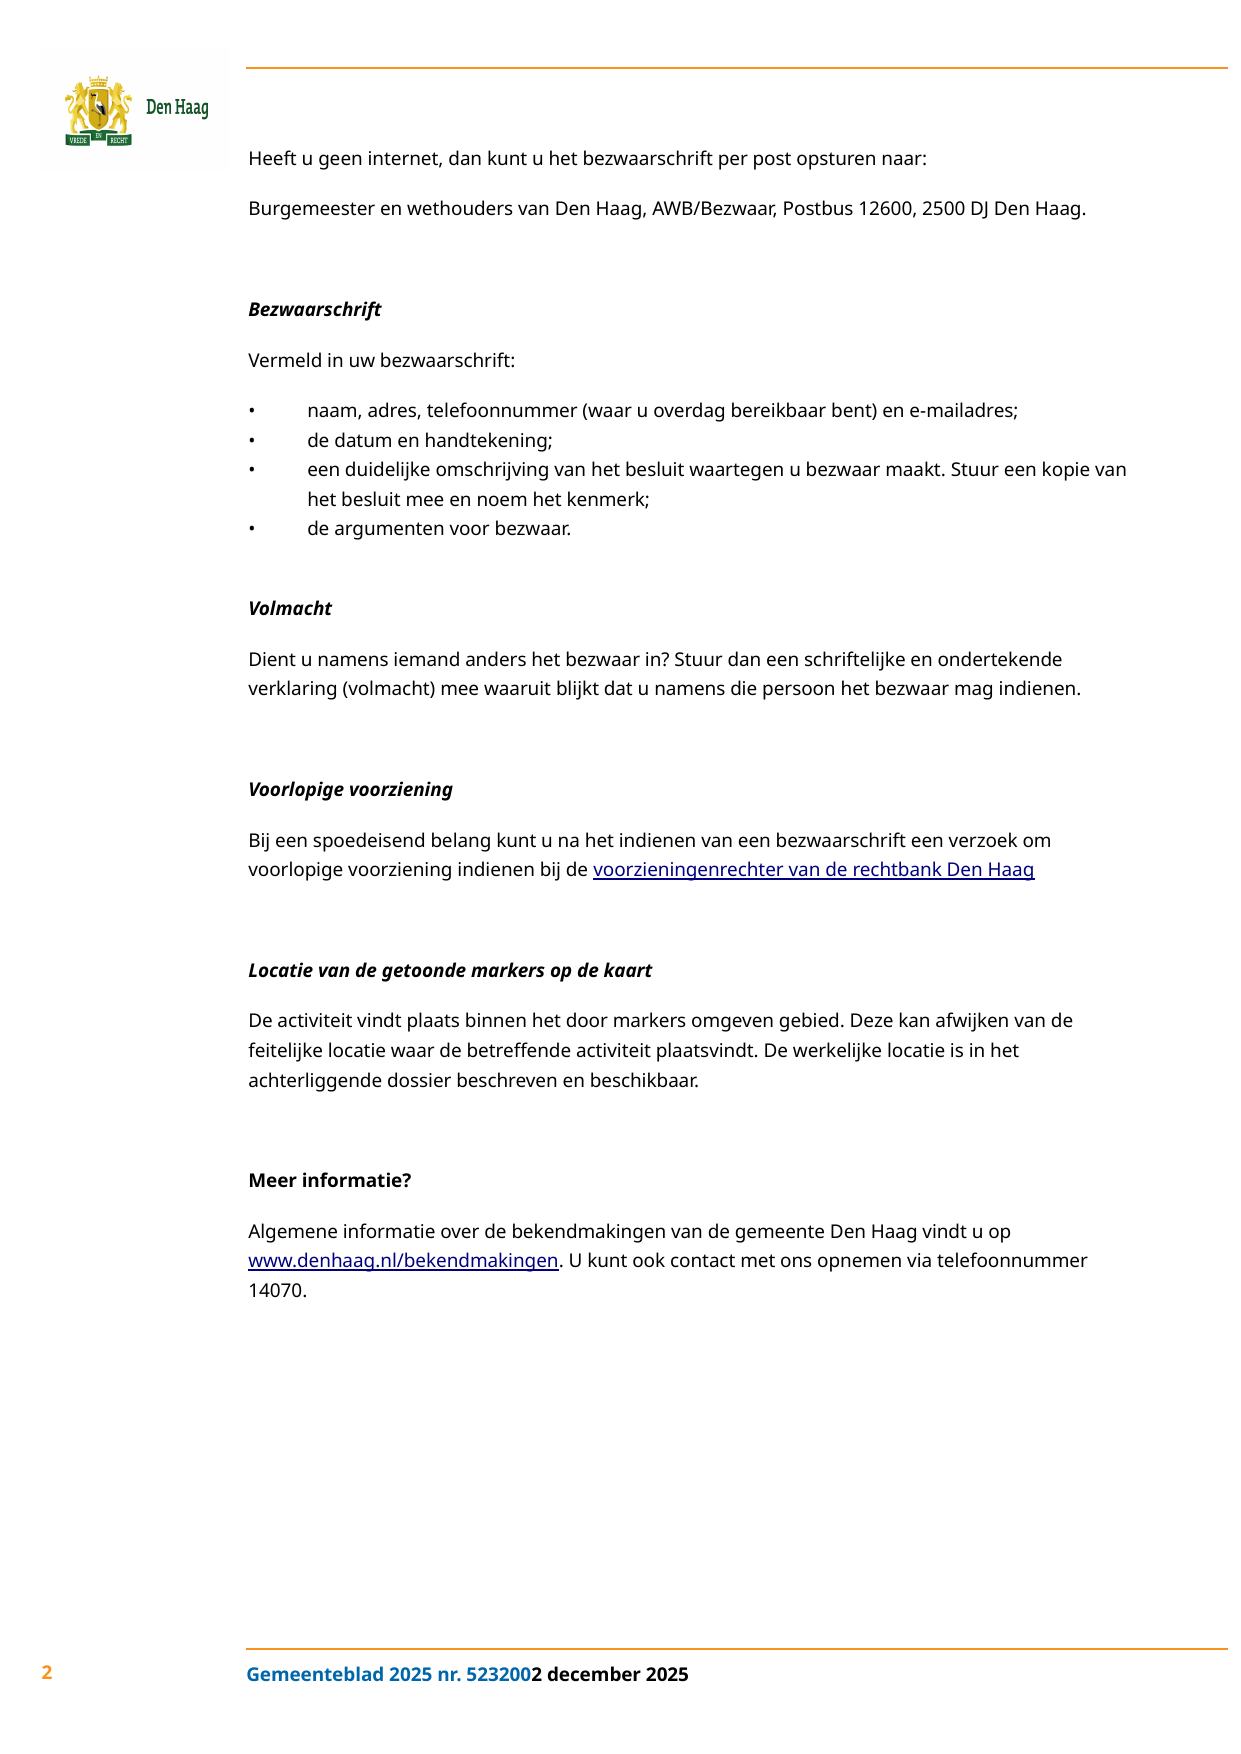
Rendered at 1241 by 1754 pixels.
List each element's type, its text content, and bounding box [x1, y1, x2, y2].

text Dient u namens iemand anders het bezwaar in? Stuur dan een schriftelijke en ondertekende verklaring (volmacht) mee waaruit blijkt dat u namens die persoon het bezwaar mag indienen. [248, 646, 1152, 701]
text Meer informatie? [248, 1168, 1152, 1193]
list de argumenten voor bezwaar. [248, 516, 1152, 541]
list de datum en handtekening; [248, 427, 1152, 453]
text Bezwaarschrift [248, 296, 1152, 322]
list een duidelijke omschrijving van het besluit waartegen u bezwaar maakt. Stuur een kopie van het besluit mee en noem het kenmerk; [248, 456, 1152, 512]
text Locatie van de getoonde markers op de kaart [248, 957, 1152, 983]
text Heeft u geen internet, dan kunt u het bezwaarschrift per post opsturen naar: [248, 145, 1152, 171]
text Burgemeester en wethouders van Den Haag, AWB/Bezwaar, Postbus 12600, 2500 DJ Den Haag. [248, 196, 1152, 221]
picture [41, 47, 231, 172]
text Algemene informatie over de bekendmakingen van de gemeente Den Haag vindt u op www.denhaag.nl/bekendmakingen. U kunt ook contact met ons opnemen via telefoonnummer 14070. [248, 1218, 1152, 1303]
text Voorlopige voorziening [248, 776, 1152, 802]
text Vermeld in uw bezwaarschrift: [248, 347, 1152, 373]
list naam, adres, telefoonnummer (waar u overdag bereikbaar bent) en e-mailadres; [248, 397, 1152, 423]
text Volmacht [248, 596, 1152, 621]
text Bij een spoedeisend belang kunt u na het indienen van een bezwaarschrift een verzoek om voorlopige voorziening indienen bij de voorzieningenrechter van de rechtbank Den Haag [248, 827, 1152, 882]
text De activiteit vindt plaats binnen het door markers omgeven gebied. Deze kan afwijken van de feitelijke locatie waar de betreffende activiteit plaatsvindt. De werkelijke locatie is in het achterliggende dossier beschreven en beschikbaar. [248, 1008, 1152, 1093]
